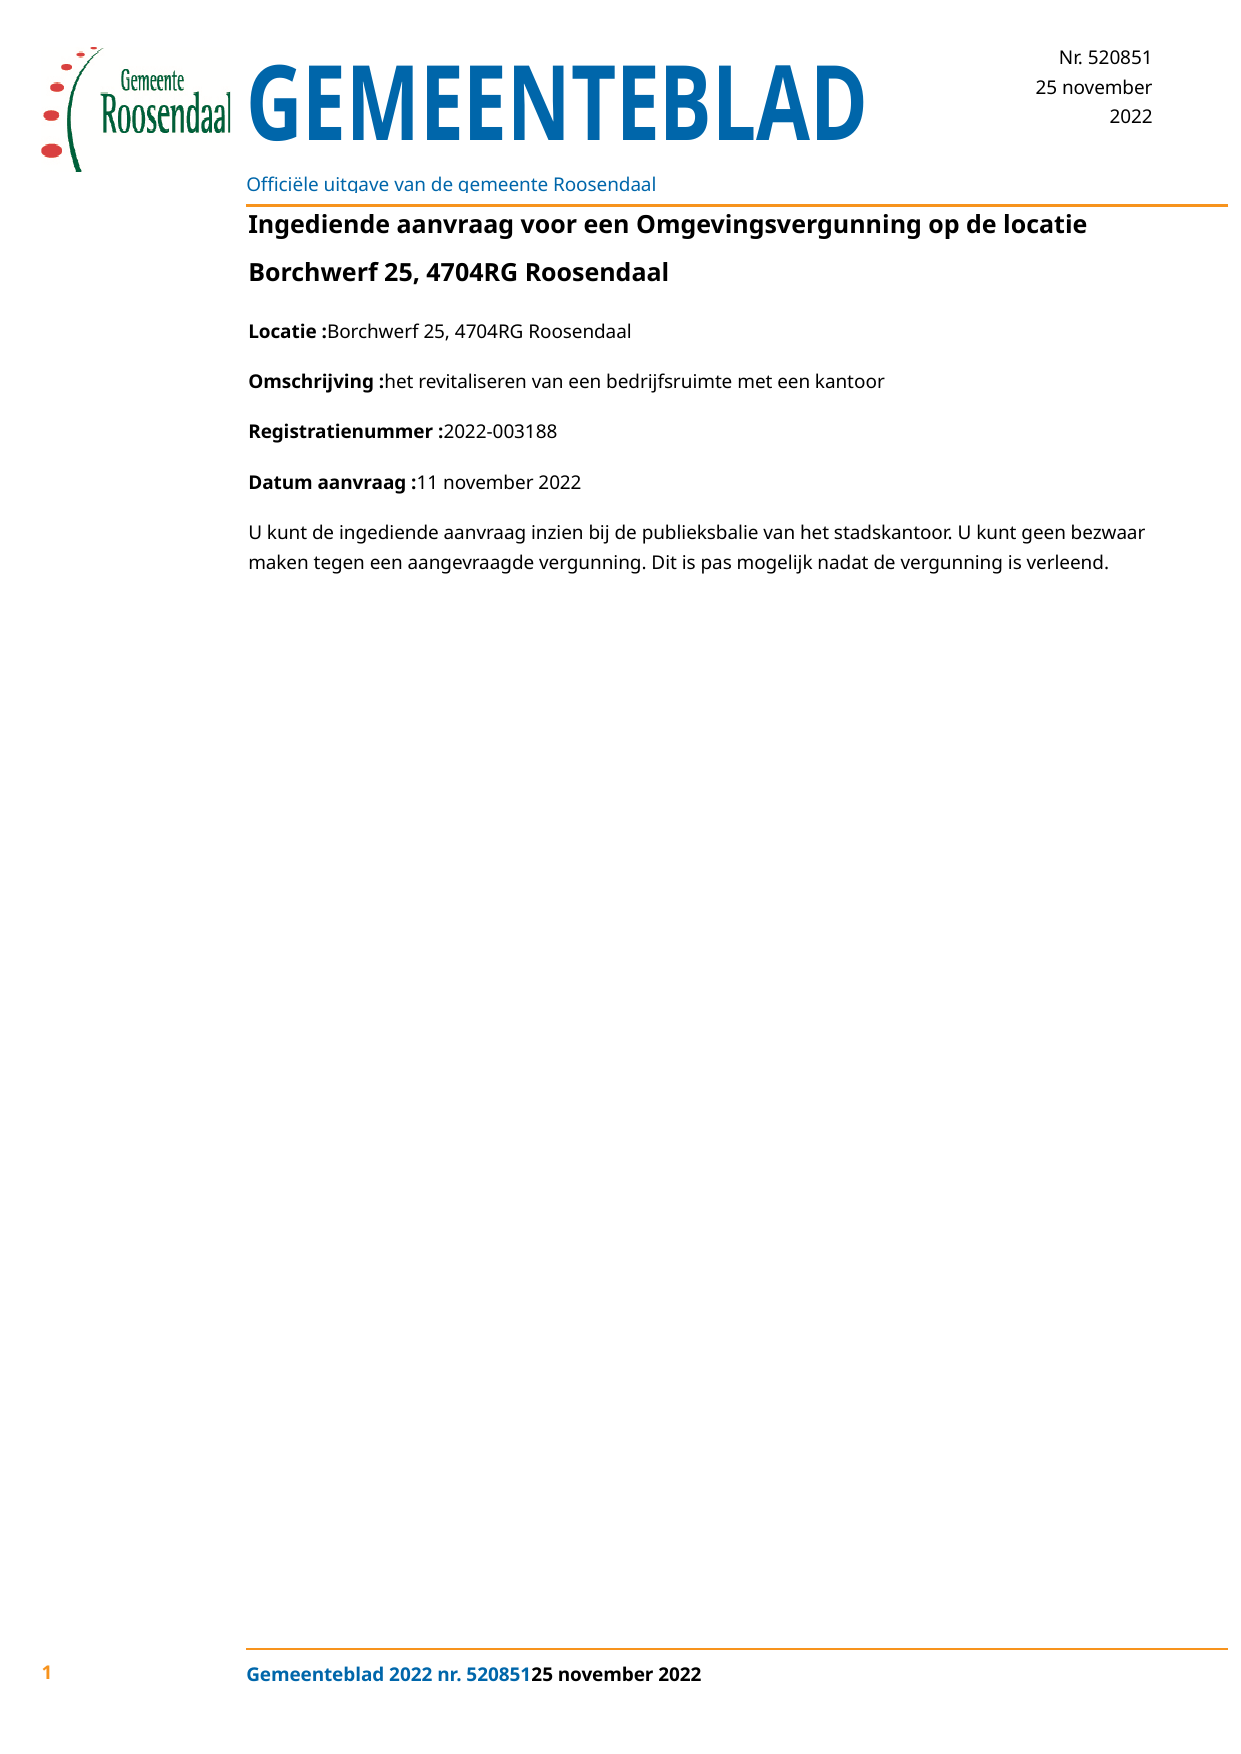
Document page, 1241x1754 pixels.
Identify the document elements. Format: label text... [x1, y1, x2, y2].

picture [41, 47, 231, 172]
text Registratienummer :2022-003188 [248, 419, 1152, 444]
text Omschrijving :het revitaliseren van een bedrijfsruimte met een kantoor [248, 368, 1152, 394]
text U kunt de ingediende aanvraag inzien bij de publieksbalie van het stadskantoor. U kunt geen bezwaar maken tegen een aangevraagde vergunning. Dit is pas mogelijk nadat de vergunning is verleend. [248, 519, 1152, 575]
text Locatie :Borchwerf 25, 4704RG Roosendaal [248, 318, 1152, 344]
text Ingediende aanvraag voor een Omgevingsvergunning op de locatie Borchwerf 25, 4704RG Roosendaal [248, 207, 1152, 288]
text Datum aanvraag :11 november 2022 [248, 469, 1152, 495]
